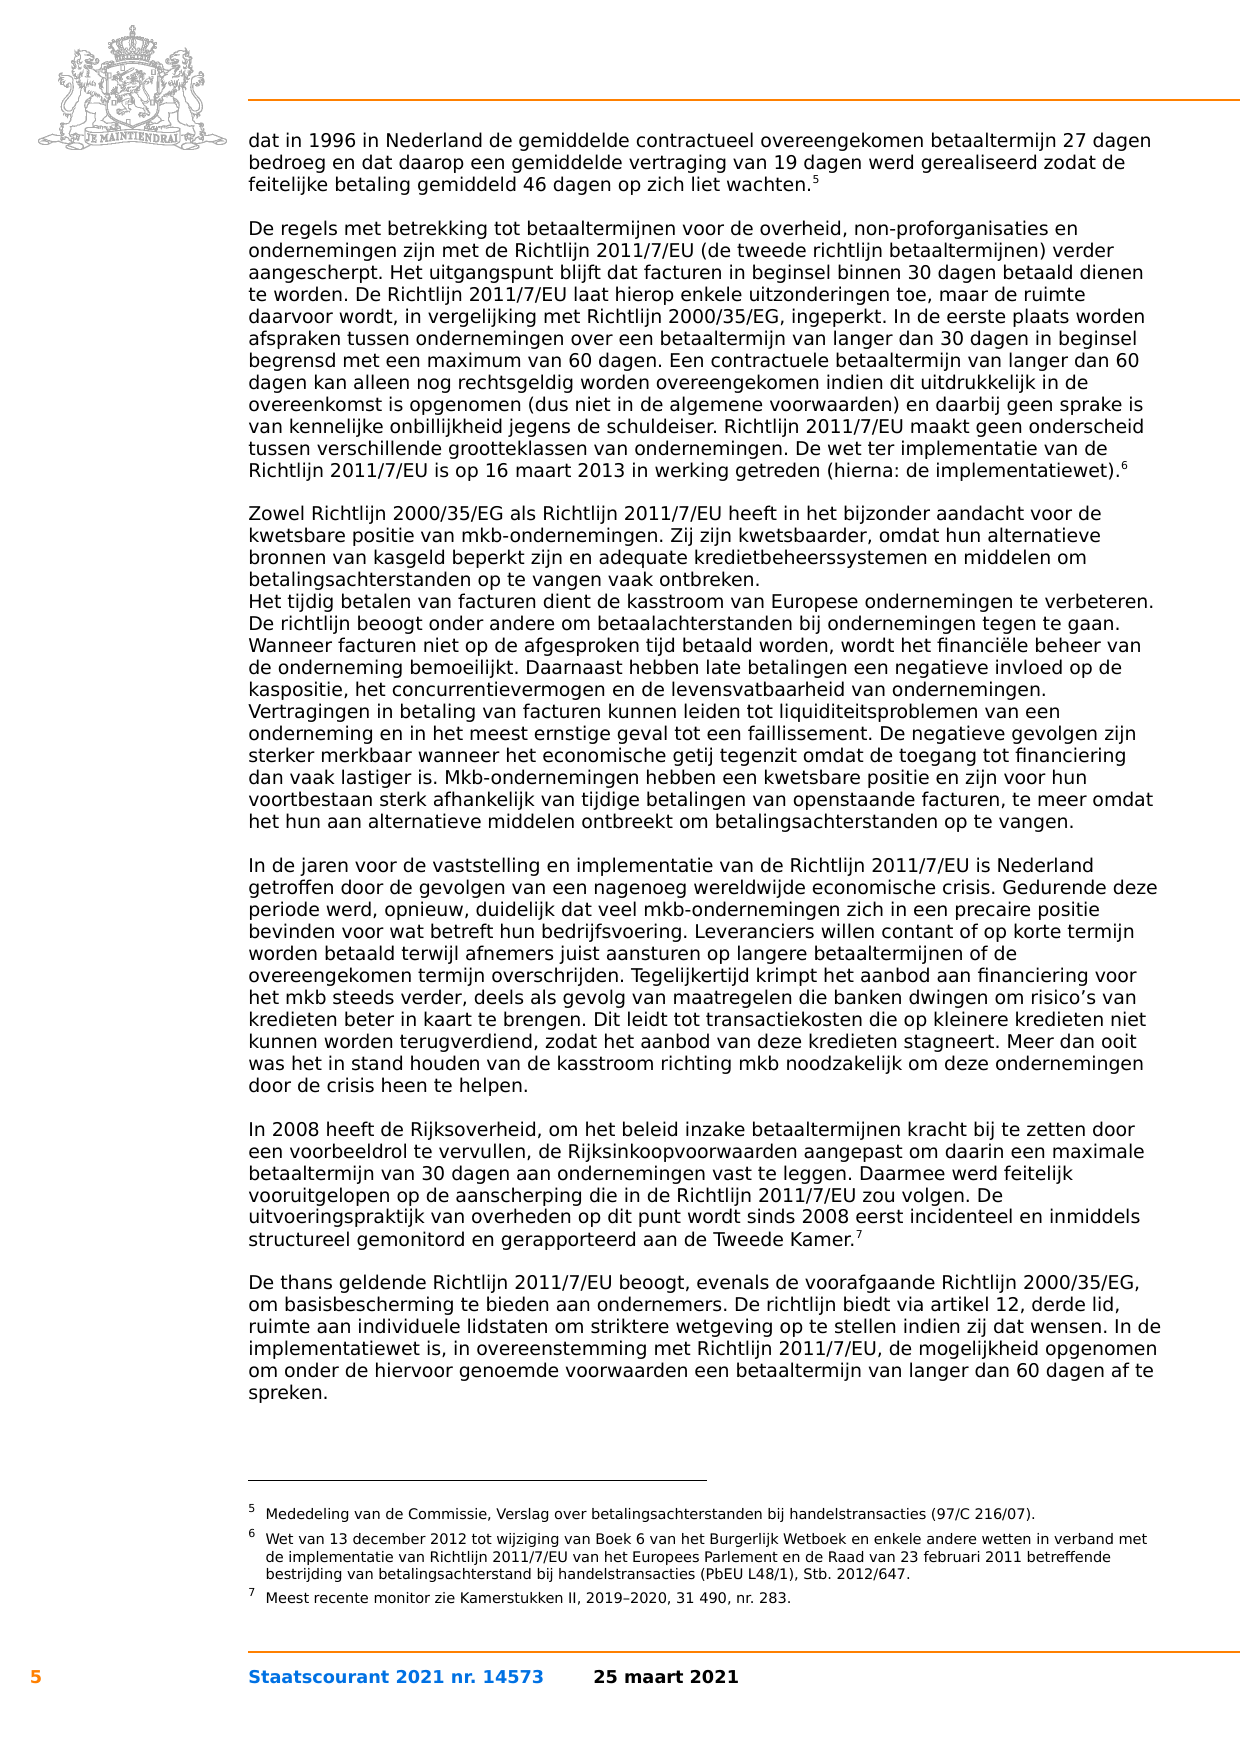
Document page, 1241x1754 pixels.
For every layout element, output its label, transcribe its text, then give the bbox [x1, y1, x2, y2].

text Het tijdig betalen van facturen dient de kasstroom van Europese ondernemingen te verbeteren. De richtlijn beoogt onder andere om betaalachterstanden bij ondernemingen tegen te gaan. Wanneer facturen niet op de afgesproken tijd betaald worden, wordt het financiële beheer van de onderneming bemoeilijkt. Daarnaast hebben late betalingen een negatieve invloed op de kaspositie, het concurrentievermogen en de levensvatbaarheid van ondernemingen. Vertragingen in betaling van facturen kunnen leiden tot liquiditeitsproblemen van een onderneming en in het meest ernstige geval tot een faillissement. De negatieve gevolgen zijn sterker merkbaar wanneer het economische getij tegenzit omdat de toegang tot financiering dan vaak lastiger is. Mkb-ondernemingen hebben een kwetsbare positie en zijn voor hun voortbestaan sterk afhankelijk van tijdige betalingen van openstaande facturen, te meer omdat het hun aan alternatieve middelen ontbreekt om betalingsachterstanden op te vangen. [248, 591, 1163, 833]
text dat in 1996 in Nederland de gemiddelde contractueel overeengekomen betaaltermijn 27 dagen bedroeg en dat daarop een gemiddelde vertraging van 19 dagen werd gerealiseerd zodat de feitelijke betaling gemiddeld 46 dagen op zich liet wachten. [248, 130, 1163, 196]
text Zowel Richtlijn 2000/35/EG als Richtlijn 2011/7/EU heeft in het bijzonder aandacht voor de kwetsbare positie van mkb-ondernemingen. Zij zijn kwetsbaarder, omdat hun alternatieve bronnen van kasgeld beperkt zijn en adequate kredietbeheerssystemen en middelen om betalingsachterstanden op te vangen vaak ontbreken. [248, 503, 1163, 591]
text De regels met betrekking tot betaaltermijnen voor de overheid, non-proforganisaties en ondernemingen zijn met de Richtlijn 2011/7/EU (de tweede richtlijn betaaltermijnen) verder aangescherpt. Het uitgangspunt blijft dat facturen in beginsel binnen 30 dagen betaald dienen te worden. De Richtlijn 2011/7/EU laat hierop enkele uitzonderingen toe, maar de ruimte daarvoor wordt, in vergelijking met Richtlijn 2000/35/EG, ingeperkt. In de eerste plaats worden afspraken tussen ondernemingen over een betaaltermijn van langer dan 30 dagen in beginsel begrensd met een maximum van 60 dagen. Een contractuele betaaltermijn van langer dan 60 dagen kan alleen nog rechtsgeldig worden overeengekomen indien dit uitdrukkelijk in de overeenkomst is opgenomen (dus niet in de algemene voorwaarden) en daarbij geen sprake is van kennelijke onbillijkheid jegens de schuldeiser. Richtlijn 2011/7/EU maakt geen onderscheid tussen verschillende grootteklassen van ondernemingen. De wet ter implementatie van de Richtlijn 2011/7/EU is op 16 maart 2013 in werking getreden (hierna: de implementatiewet). [248, 218, 1163, 481]
text In 2008 heeft de Rijksoverheid, om het beleid inzake betaaltermijnen kracht bij te zetten door een voorbeeldrol te vervullen, de Rijksinkoopvoorwaarden aangepast om daarin een maximale betaaltermijn van 30 dagen aan ondernemingen vast te leggen. Daarmee werd feitelijk vooruitgelopen op de aanscherping die in de Richtlijn 2011/7/EU zou volgen. De uitvoeringspraktijk van overheden op dit punt wordt sinds 2008 eerst incidenteel en inmiddels structureel gemonitord en gerapporteerd aan de Tweede Kamer. [248, 1118, 1163, 1250]
picture [38, 25, 227, 150]
text Mededeling van de Commissie, Verslag over betalingsachterstanden bij handelstransacties (97/C 216/07). [248, 1502, 1163, 1524]
text In de jaren voor de vaststelling en implementatie van de Richtlijn 2011/7/EU is Nederland getroffen door de gevolgen van een nagenoeg wereldwijde economische crisis. Gedurende deze periode werd, opnieuw, duidelijk dat veel mkb-ondernemingen zich in een precaire positie bevinden voor wat betreft hun bedrijfsvoering. Leveranciers willen contant of op korte termijn worden betaald terwijl afnemers juist aansturen op langere betaaltermijnen of de overeengekomen termijn overschrijden. Tegelijkertijd krimpt het aanbod aan financiering voor het mkb steeds verder, deels als gevolg van maatregelen die banken dwingen om risico’s van kredieten beter in kaart te brengen. Dit leidt tot transactiekosten die op kleinere kredieten niet kunnen worden terugverdiend, zodat het aanbod van deze kredieten stagneert. Meer dan ooit was het in stand houden van de kasstroom richting mkb noodzakelijk om deze ondernemingen door de crisis heen te helpen. [248, 855, 1163, 1097]
text Meest recente monitor zie Kamerstukken II, 2019–2020, 31 490, nr. 283. [248, 1586, 1163, 1608]
text De thans geldende Richtlijn 2011/7/EU beoogt, evenals de voorafgaande Richtlijn 2000/35/EG, om basisbescherming te bieden aan ondernemers. De richtlijn biedt via artikel 12, derde lid, ruimte aan individuele lidstaten om striktere wetgeving op te stellen indien zij dat wensen. In de implementatiewet is, in overeenstemming met Richtlijn 2011/7/EU, de mogelijkheid opgenomen om onder de hiervoor genoemde voorwaarden een betaaltermijn van langer dan 60 dagen af te spreken. [248, 1272, 1163, 1404]
text Wet van 13 december 2012 tot wijziging van Boek 6 van het Burgerlijk Wetboek en enkele andere wetten in verband met de implementatie van Richtlijn 2011/7/EU van het Europees Parlement en de Raad van 23 februari 2011 betreffende bestrijding van betalingsachterstand bij handelstransacties (PbEU L48/1), Stb. 2012/647. [248, 1527, 1163, 1583]
